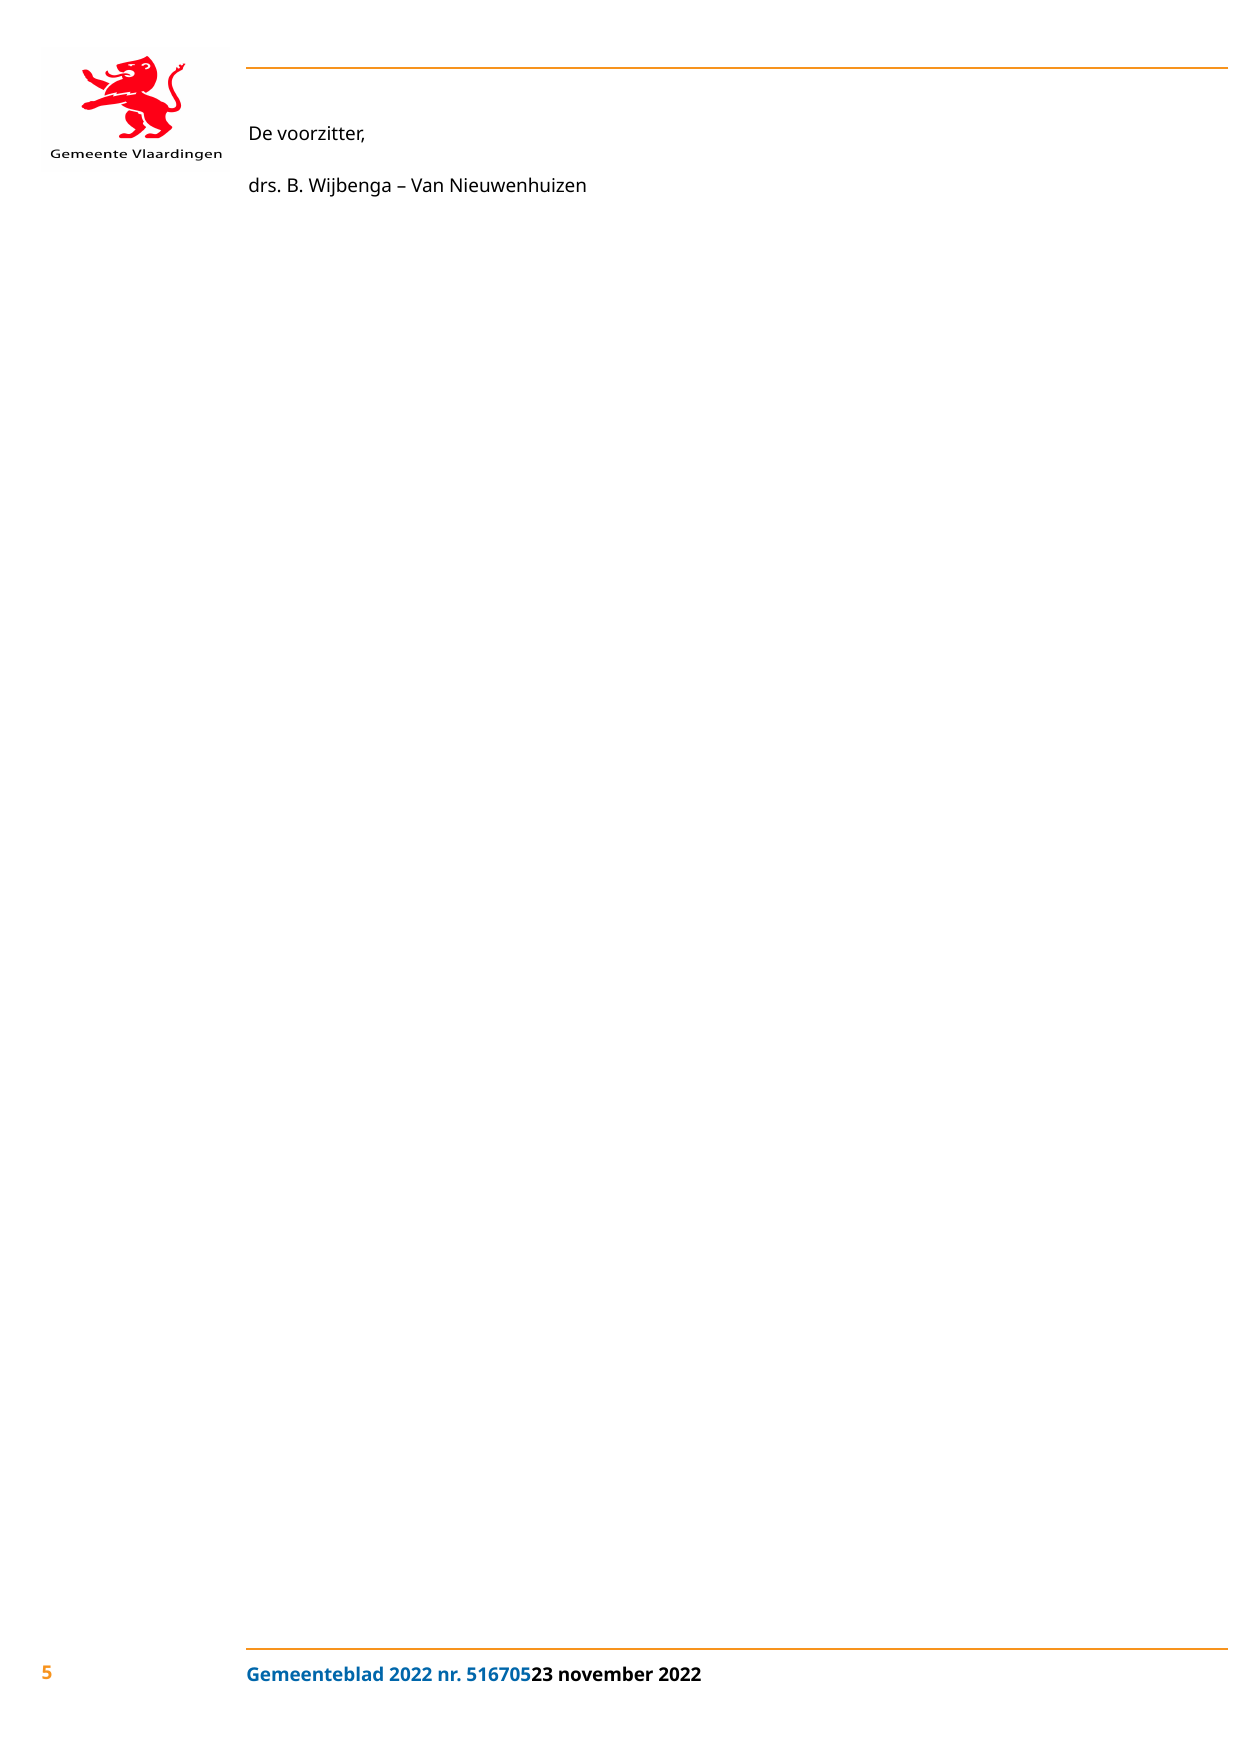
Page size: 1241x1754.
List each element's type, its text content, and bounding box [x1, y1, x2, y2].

picture [41, 47, 231, 172]
text De voorzitter, [248, 121, 1152, 146]
text drs. B. Wijbenga – Van Nieuwenhuizen [248, 172, 1152, 198]
